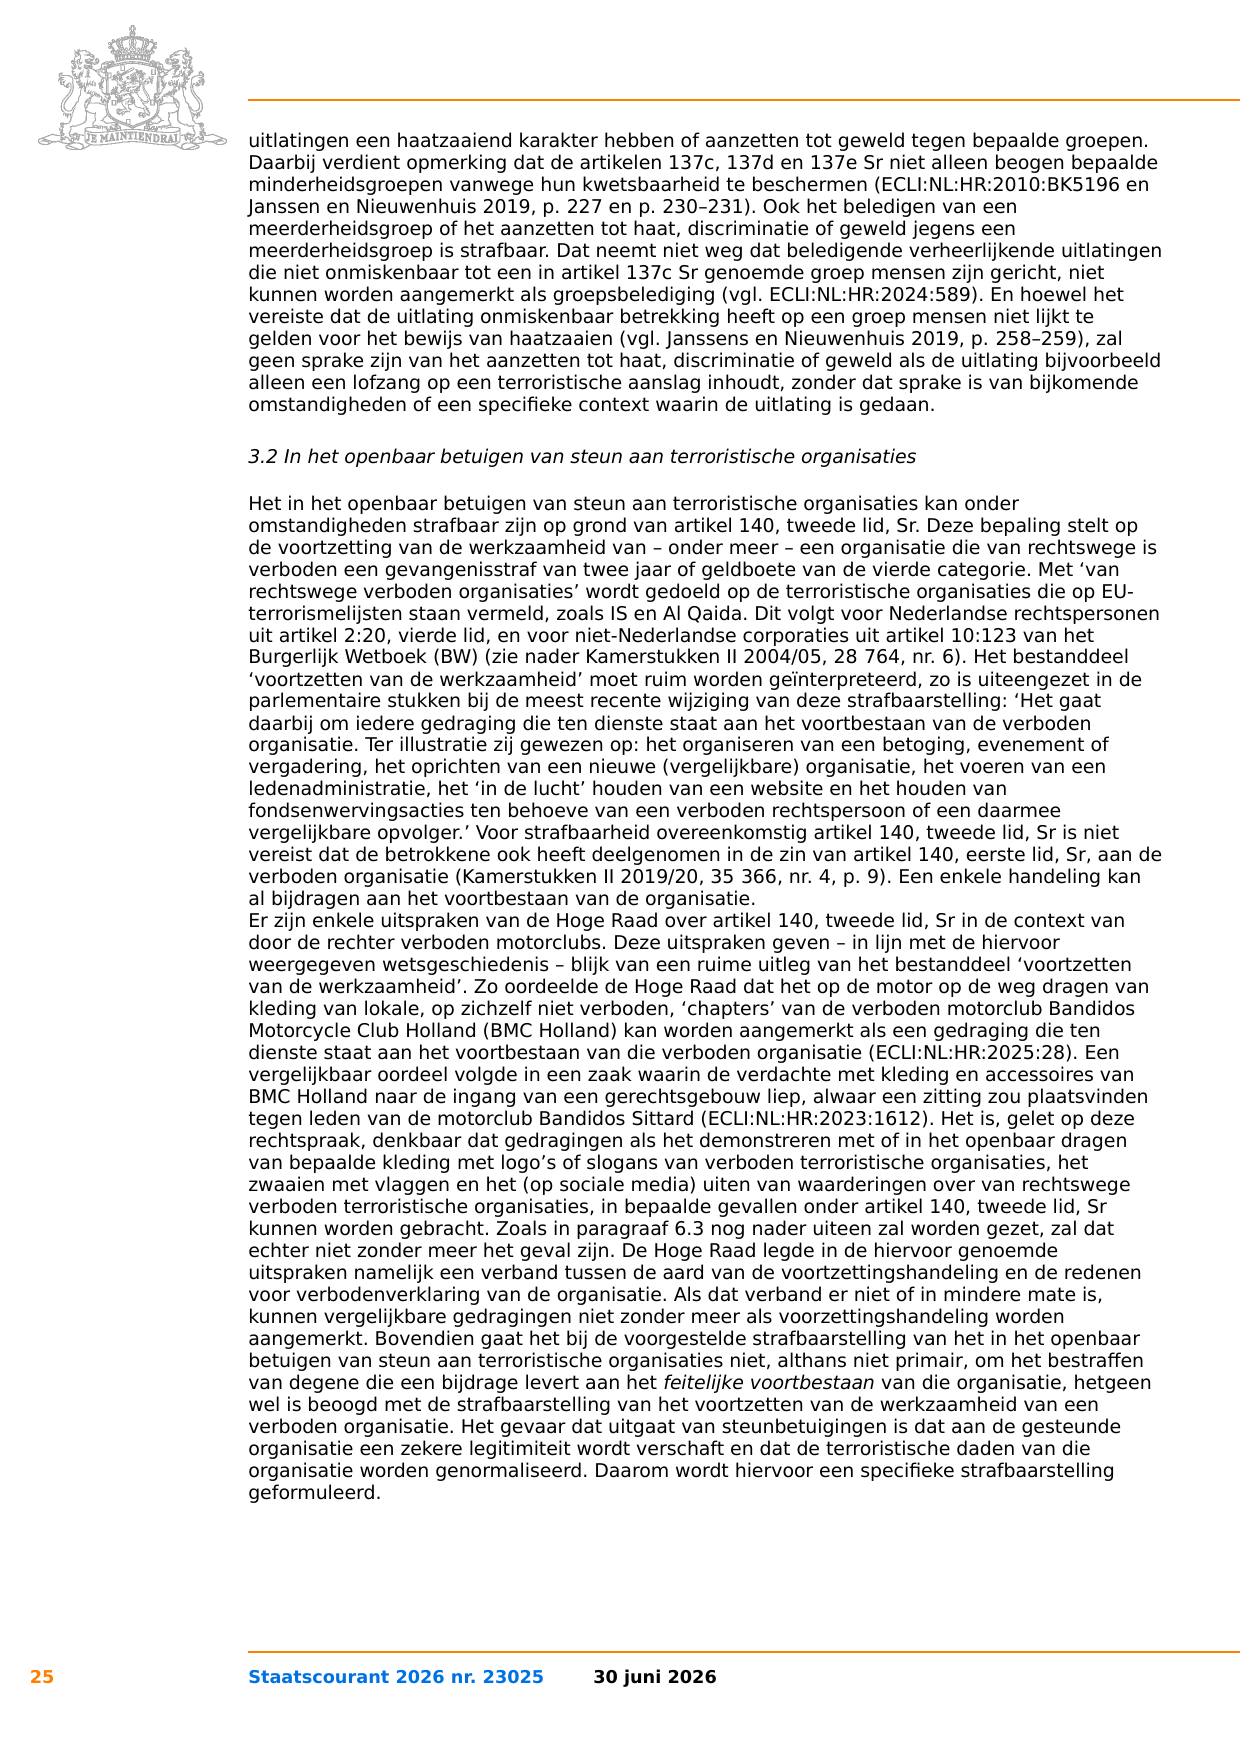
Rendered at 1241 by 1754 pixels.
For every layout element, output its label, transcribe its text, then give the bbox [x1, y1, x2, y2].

text uitlatingen een haatzaaiend karakter hebben of aanzetten tot geweld tegen bepaalde groepen. Daarbij verdient opmerking dat de artikelen 137c, 137d en 137e Sr niet alleen beogen bepaalde minderheidsgroepen vanwege hun kwetsbaarheid te beschermen (ECLI:NL:HR:2010:BK5196 en Janssen en Nieuwenhuis 2019, p. 227 en p. 230–231). Ook het beledigen van een meerderheidsgroep of het aanzetten tot haat, discriminatie of geweld jegens een meerderheidsgroep is strafbaar. Dat neemt niet weg dat beledigende verheerlijkende uitlatingen die niet onmiskenbaar tot een in artikel 137c Sr genoemde groep mensen zijn gericht, niet kunnen worden aangemerkt als groepsbelediging (vgl. ECLI:NL:HR:2024:589). En hoewel het vereiste dat de uitlating onmiskenbaar betrekking heeft op een groep mensen niet lijkt te gelden voor het bewijs van haatzaaien (vgl. Janssens en Nieuwenhuis 2019, p. 258–259), zal geen sprake zijn van het aanzetten tot haat, discriminatie of geweld als de uitlating bijvoorbeeld alleen een lofzang op een terroristische aanslag inhoudt, zonder dat sprake is van bijkomende omstandigheden of een specifieke context waarin de uitlating is gedaan. [248, 130, 1163, 416]
picture [38, 25, 227, 150]
text Het in het openbaar betuigen van steun aan terroristische organisaties kan onder omstandigheden strafbaar zijn op grond van artikel 140, tweede lid, Sr. Deze bepaling stelt op de voortzetting van de werkzaamheid van – onder meer – een organisatie die van rechtswege is verboden een gevangenisstraf van twee jaar of geldboete van de vierde categorie. Met ‘van rechtswege verboden organisaties’ wordt gedoeld op de terroristische organisaties die op EU-terrorismelijsten staan vermeld, zoals IS en Al Qaida. Dit volgt voor Nederlandse rechtspersonen uit artikel 2:20, vierde lid, en voor niet-Nederlandse corporaties uit artikel 10:123 van het Burgerlijk Wetboek (BW) (zie nader Kamerstukken II 2004/05, 28 764, nr. 6). Het bestanddeel ‘voortzetten van de werkzaamheid’ moet ruim worden geïnterpreteerd, zo is uiteengezet in de parlementaire stukken bij de meest recente wijziging van deze strafbaarstelling: ‘Het gaat daarbij om iedere gedraging die ten dienste staat aan het voortbestaan van de verboden organisatie. Ter illustratie zij gewezen op: het organiseren van een betoging, evenement of vergadering, het oprichten van een nieuwe (vergelijkbare) organisatie, het voeren van een ledenadministratie, het ‘in de lucht’ houden van een website en het houden van fondsenwervingsacties ten behoeve van een verboden rechtspersoon of een daarmee vergelijkbare opvolger.’ Voor strafbaarheid overeenkomstig artikel 140, tweede lid, Sr is niet vereist dat de betrokkene ook heeft deelgenomen in de zin van artikel 140, eerste lid, Sr, aan de verboden organisatie (Kamerstukken II 2019/20, 35 366, nr. 4, p. 9). Een enkele handeling kan al bijdragen aan het voortbestaan van de organisatie. [248, 493, 1163, 910]
text Er zijn enkele uitspraken van de Hoge Raad over artikel 140, tweede lid, Sr in de context van door de rechter verboden motorclubs. Deze uitspraken geven – in lijn met de hiervoor weergegeven wetsgeschiedenis – blijk van een ruime uitleg van het bestanddeel ‘voortzetten van de werkzaamheid’. Zo oordeelde de Hoge Raad dat het op de motor op de weg dragen van kleding van lokale, op zichzelf niet verboden, ‘chapters’ van de verboden motorclub Bandidos Motorcycle Club Holland (BMC Holland) kan worden aangemerkt als een gedraging die ten dienste staat aan het voortbestaan van die verboden organisatie (ECLI:NL:HR:2025:28). Een vergelijkbaar oordeel volgde in een zaak waarin de verdachte met kleding en accessoires van BMC Holland naar de ingang van een gerechtsgebouw liep, alwaar een zitting zou plaatsvinden tegen leden van de motorclub Bandidos Sittard (ECLI:NL:HR:2023:1612). Het is, gelet op deze rechtspraak, denkbaar dat gedragingen als het demonstreren met of in het openbaar dragen van bepaalde kleding met logo’s of slogans van verboden terroristische organisaties, het zwaaien met vlaggen en het (op sociale media) uiten van waarderingen over van rechtswege verboden terroristische organisaties, in bepaalde gevallen onder artikel 140, tweede lid, Sr kunnen worden gebracht. Zoals in paragraaf 6.3 nog nader uiteen zal worden gezet, zal dat echter niet zonder meer het geval zijn. De Hoge Raad legde in de hiervoor genoemde uitspraken namelijk een verband tussen de aard van de voortzettingshandeling en de redenen voor verbodenverklaring van de organisatie. Als dat verband er niet of in mindere mate is, kunnen vergelijkbare gedragingen niet zonder meer als voorzettingshandeling worden aangemerkt. Bovendien gaat het bij de voorgestelde strafbaarstelling van het in het openbaar betuigen van steun aan terroristische organisaties niet, althans niet primair, om het bestraffen van degene die een bijdrage levert aan het feitelijke voortbestaan van die organisatie, hetgeen wel is beoogd met de strafbaarstelling van het voortzetten van de werkzaamheid van een verboden organisatie. Het gevaar dat uitgaat van steunbetuigingen is dat aan de gesteunde organisatie een zekere legitimiteit wordt verschaft en dat de terroristische daden van die organisatie worden genormaliseerd. Daarom wordt hiervoor een specifieke strafbaarstelling geformuleerd. [248, 910, 1163, 1504]
subtitle 3.2 In het openbaar betuigen van steun aan terroristische organisaties [248, 446, 1163, 468]
